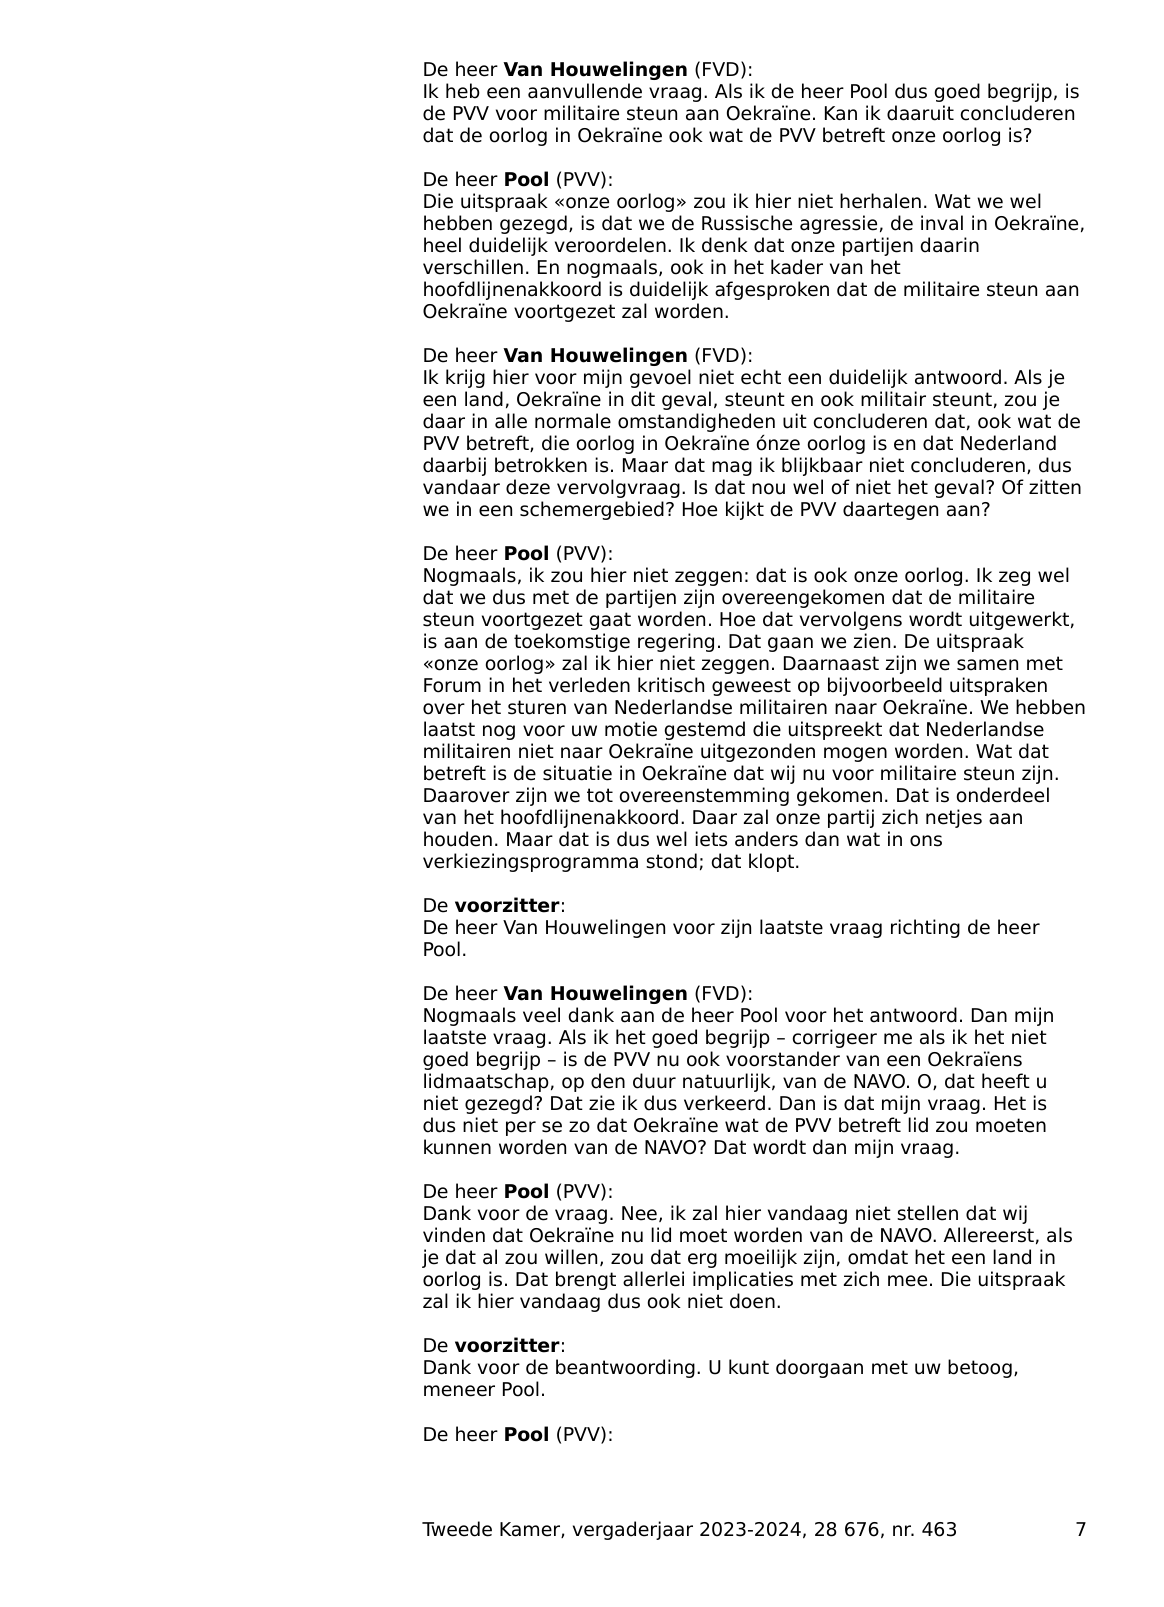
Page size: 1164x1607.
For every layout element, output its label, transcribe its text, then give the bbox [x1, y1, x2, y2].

text De voorzitter: [422, 1335, 1087, 1357]
text De heer Pool (PVV): [422, 1423, 1087, 1445]
text De heer Pool (PVV): [422, 543, 1087, 565]
text Nogmaals, ik zou hier niet zeggen: dat is ook onze oorlog. Ik zeg wel dat we dus met de partijen zijn overeengekomen dat de militaire steun voortgezet gaat worden. Hoe dat vervolgens wordt uitgewerkt, is aan de toekomstige regering. Dat gaan we zien. De uitspraak «onze oorlog» zal ik hier niet zeggen. Daarnaast zijn we samen met Forum in het verleden kritisch geweest op bijvoorbeeld uitspraken over het sturen van Nederlandse militairen naar Oekraïne. We hebben laatst nog voor uw motie gestemd die uitspreekt dat Nederlandse militairen niet naar Oekraïne uitgezonden mogen worden. Wat dat betreft is de situatie in Oekraïne dat wij nu voor militaire steun zijn. Daarover zijn we tot overeenstemming gekomen. Dat is onderdeel van het hoofdlijnenakkoord. Daar zal onze partij zich netjes aan houden. Maar dat is dus wel iets anders dan wat in ons verkiezingsprogramma stond; dat klopt. [422, 565, 1087, 873]
text De voorzitter: [422, 895, 1087, 917]
text De heer Pool (PVV): [422, 1181, 1087, 1203]
text De heer Van Houwelingen (FVD): [422, 983, 1087, 1005]
text Dank voor de beantwoording. U kunt doorgaan met uw betoog, meneer Pool. [422, 1357, 1087, 1401]
text Die uitspraak «onze oorlog» zou ik hier niet herhalen. Wat we wel hebben gezegd, is dat we de Russische agressie, de inval in Oekraïne, heel duidelijk veroordelen. Ik denk dat onze partijen daarin verschillen. En nogmaals, ook in het kader van het hoofdlijnenakkoord is duidelijk afgesproken dat de militaire steun aan Oekraïne voortgezet zal worden. [422, 191, 1087, 323]
text De heer Pool (PVV): [422, 169, 1087, 191]
text Nogmaals veel dank aan de heer Pool voor het antwoord. Dan mijn laatste vraag. Als ik het goed begrijp – corrigeer me als ik het niet goed begrijp – is de PVV nu ook voorstander van een Oekraïens lidmaatschap, op den duur natuurlijk, van de NAVO. O, dat heeft u niet gezegd? Dat zie ik dus verkeerd. Dan is dat mijn vraag. Het is dus niet per se zo dat Oekraïne wat de PVV betreft lid zou moeten kunnen worden van de NAVO? Dat wordt dan mijn vraag. [422, 1005, 1087, 1159]
text De heer Van Houwelingen (FVD): [422, 59, 1087, 81]
text De heer Van Houwelingen (FVD): [422, 345, 1087, 367]
text De heer Van Houwelingen voor zijn laatste vraag richting de heer Pool. [422, 917, 1087, 961]
text Dank voor de vraag. Nee, ik zal hier vandaag niet stellen dat wij vinden dat Oekraïne nu lid moet worden van de NAVO. Allereerst, als je dat al zou willen, zou dat erg moeilijk zijn, omdat het een land in oorlog is. Dat brengt allerlei implicaties met zich mee. Die uitspraak zal ik hier vandaag dus ook niet doen. [422, 1203, 1087, 1313]
text Ik heb een aanvullende vraag. Als ik de heer Pool dus goed begrijp, is de PVV voor militaire steun aan Oekraïne. Kan ik daaruit concluderen dat de oorlog in Oekraïne ook wat de PVV betreft onze oorlog is? [422, 81, 1087, 147]
text Ik krijg hier voor mijn gevoel niet echt een duidelijk antwoord. Als je een land, Oekraïne in dit geval, steunt en ook militair steunt, zou je daar in alle normale omstandigheden uit concluderen dat, ook wat de PVV betreft, die oorlog in Oekraïne ónze oorlog is en dat Nederland daarbij betrokken is. Maar dat mag ik blijkbaar niet concluderen, dus vandaar deze vervolgvraag. Is dat nou wel of niet het geval? Of zitten we in een schemergebied? Hoe kijkt de PVV daartegen aan? [422, 367, 1087, 521]
